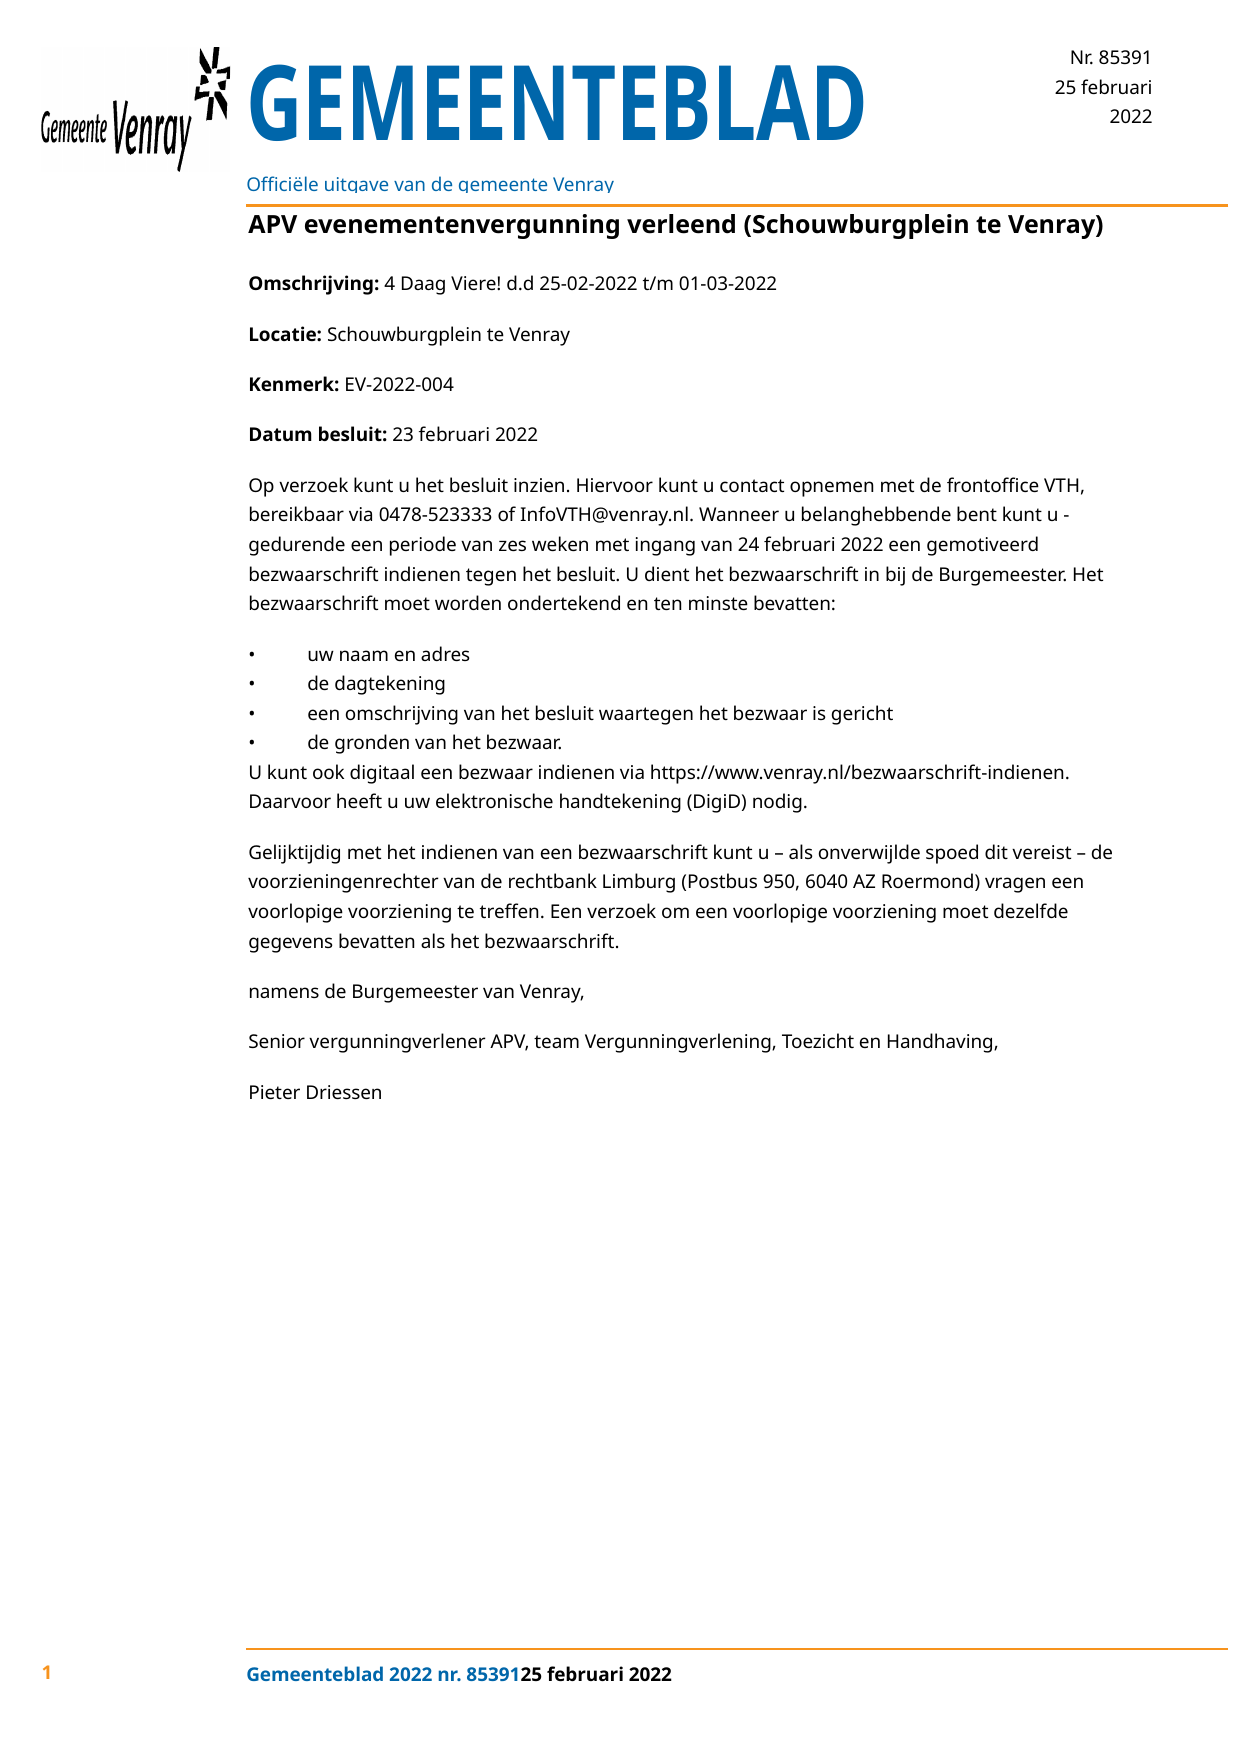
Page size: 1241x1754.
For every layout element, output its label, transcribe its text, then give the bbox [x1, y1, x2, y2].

picture [41, 47, 231, 172]
text Pieter Driessen [248, 1079, 1152, 1105]
text Omschrijving: 4 Daag Viere! d.d 25-02-2022 t/m 01-03-2022 [248, 270, 1152, 296]
text APV evenementenvergunning verleend (Schouwburgplein te Venray) [248, 207, 1152, 241]
text Gelijktijdig met het indienen van een bezwaarschrift kunt u – als onverwijlde spoed dit vereist – de voorzieningenrechter van de rechtbank Limburg (Postbus 950, 6040 AZ Roermond) vragen een voorlopige voorziening te treffen. Een verzoek om een voorlopige voorziening moet dezelfde gegevens bevatten als het bezwaarschrift. [248, 839, 1152, 953]
text Kenmerk: EV-2022-004 [248, 371, 1152, 397]
list de dagtekening [248, 670, 1152, 696]
list een omschrijving van het besluit waartegen het bezwaar is gericht [248, 700, 1152, 726]
text U kunt ook digitaal een bezwaar indienen via https://www.venray.nl/bezwaarschrift-indienen. Daarvoor heeft u uw elektronische handtekening (DigiD) nodig. [248, 759, 1152, 814]
text Locatie: Schouwburgplein te Venray [248, 321, 1152, 346]
text Op verzoek kunt u het besluit inzien. Hiervoor kunt u contact opnemen met de frontoffice VTH, bereikbaar via 0478-523333 of InfoVTH@venray.nl. Wanneer u belanghebbende bent kunt u - gedurende een periode van zes weken met ingang van 24 februari 2022 een gemotiveerd bezwaarschrift indienen tegen het besluit. U dient het bezwaarschrift in bij de Burgemeester. Het bezwaarschrift moet worden ondertekend en ten minste bevatten: [248, 472, 1152, 616]
text Senior vergunningverlener APV, team Vergunningverlening, Toezicht en Handhaving, [248, 1029, 1152, 1054]
text namens de Burgemeester van Venray, [248, 978, 1152, 1004]
list uw naam en adres [248, 641, 1152, 666]
list de gronden van het bezwaar. [248, 729, 1152, 755]
text Datum besluit: 23 februari 2022 [248, 422, 1152, 447]
